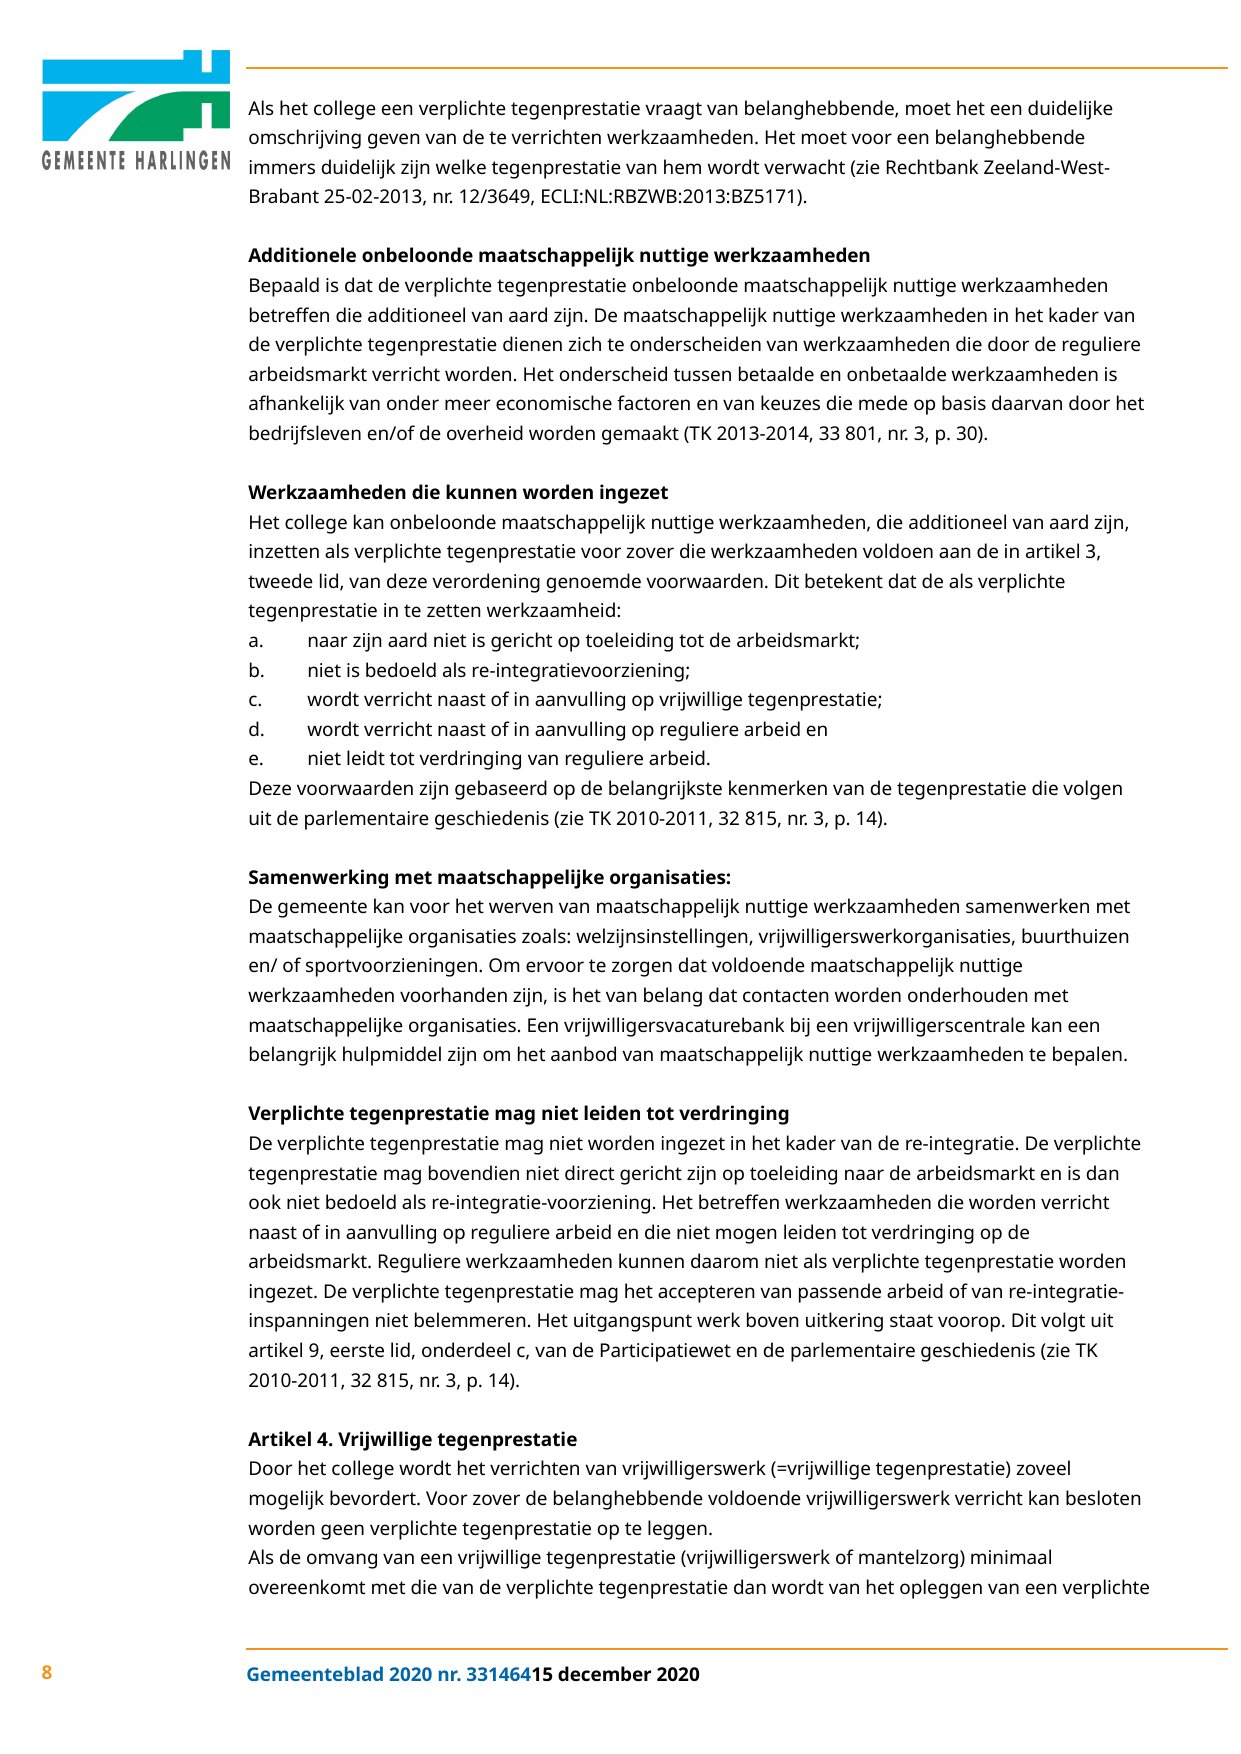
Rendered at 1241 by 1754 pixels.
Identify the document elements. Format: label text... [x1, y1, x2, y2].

text Additionele onbeloonde maatschappelijk nuttige werkzaamheden [248, 243, 1152, 268]
text Als de omvang van een vrijwillige tegenprestatie (vrijwilligerswerk of mantelzorg) minimaal overeenkomt met die van de verplichte tegenprestatie dan wordt van het opleggen van een verplichte [248, 1544, 1152, 1600]
list wordt verricht naast of in aanvulling op vrijwillige tegenprestatie; [248, 686, 1152, 712]
list wordt verricht naast of in aanvulling op reguliere arbeid en [248, 716, 1152, 742]
list niet is bedoeld als re-integratievoorziening; [248, 657, 1152, 683]
text Verplichte tegenprestatie mag niet leiden tot verdringing [248, 1101, 1152, 1126]
text Artikel 4. Vrijwillige tegenprestatie [248, 1426, 1152, 1452]
text Bepaald is dat de verplichte tegenprestatie onbeloonde maatschappelijk nuttige werkzaamheden betreffen die additioneel van aard zijn. De maatschappelijk nuttige werkzaamheden in het kader van de verplichte tegenprestatie dienen zich te onderscheiden van werkzaamheden die door de reguliere arbeidsmarkt verricht worden. Het onderscheid tussen betaalde en onbetaalde werkzaamheden is afhankelijk van onder meer economische factoren en van keuzes die mede op basis daarvan door het bedrijfsleven en/of de overheid worden gemaakt (TK 2013-2014, 33 801, nr. 3, p. 30). [248, 272, 1152, 446]
text Samenwerking met maatschappelijke organisaties: [248, 864, 1152, 890]
text De gemeente kan voor het werven van maatschappelijk nuttige werkzaamheden samenwerken met maatschappelijke organisaties zoals: welzijnsinstellingen, vrijwilligerswerkorganisaties, buurthuizen en/ of sportvoorzieningen. Om ervoor te zorgen dat voldoende maatschappelijk nuttige werkzaamheden voorhanden zijn, is het van belang dat contacten worden onderhouden met maatschappelijke organisaties. Een vrijwilligersvacaturebank bij een vrijwilligerscentrale kan een belangrijk hulpmiddel zijn om het aanbod van maatschappelijk nuttige werkzaamheden te bepalen. [248, 893, 1152, 1067]
text Door het college wordt het verrichten van vrijwilligerswerk (=vrijwillige tegenprestatie) zoveel mogelijk bevordert. Voor zover de belanghebbende voldoende vrijwilligerswerk verricht kan besloten worden geen verplichte tegenprestatie op te leggen. [248, 1456, 1152, 1541]
text Werkzaamheden die kunnen worden ingezet [248, 479, 1152, 505]
text Als het college een verplichte tegenprestatie vraagt van belanghebbende, moet het een duidelijke omschrijving geven van de te verrichten werkzaamheden. Het moet voor een belanghebbende immers duidelijk zijn welke tegenprestatie van hem wordt verwacht (zie Rechtbank Zeeland-West-Brabant 25-02-2013, nr. 12/3649, ECLI:NL:RBZWB:2013:BZ5171). [248, 95, 1152, 209]
picture [41, 47, 231, 172]
text Het college kan onbeloonde maatschappelijk nuttige werkzaamheden, die additioneel van aard zijn, inzetten als verplichte tegenprestatie voor zover die werkzaamheden voldoen aan de in artikel 3, tweede lid, van deze verordening genoemde voorwaarden. Dit betekent dat de als verplichte tegenprestatie in te zetten werkzaamheid: [248, 509, 1152, 623]
list niet leidt tot verdringing van reguliere arbeid. [248, 746, 1152, 771]
list naar zijn aard niet is gericht op toeleiding tot de arbeidsmarkt; [248, 627, 1152, 653]
text De verplichte tegenprestatie mag niet worden ingezet in het kader van de re-integratie. De verplichte tegenprestatie mag bovendien niet direct gericht zijn op toeleiding naar de arbeidsmarkt en is dan ook niet bedoeld als re-integratie-voorziening. Het betreffen werkzaamheden die worden verricht naast of in aanvulling op reguliere arbeid en die niet mogen leiden tot verdringing op de arbeidsmarkt. Reguliere werkzaamheden kunnen daarom niet als verplichte tegenprestatie worden ingezet. De verplichte tegenprestatie mag het accepteren van passende arbeid of van re-integratie-inspanningen niet belemmeren. Het uitgangspunt werk boven uitkering staat voorop. Dit volgt uit artikel 9, eerste lid, onderdeel c, van de Participatiewet en de parlementaire geschiedenis (zie TK 2010-2011, 32 815, nr. 3, p. 14). [248, 1130, 1152, 1393]
text Deze voorwaarden zijn gebaseerd op de belangrijkste kenmerken van de tegenprestatie die volgen uit de parlementaire geschiedenis (zie TK 2010-2011, 32 815, nr. 3, p. 14). [248, 775, 1152, 831]
